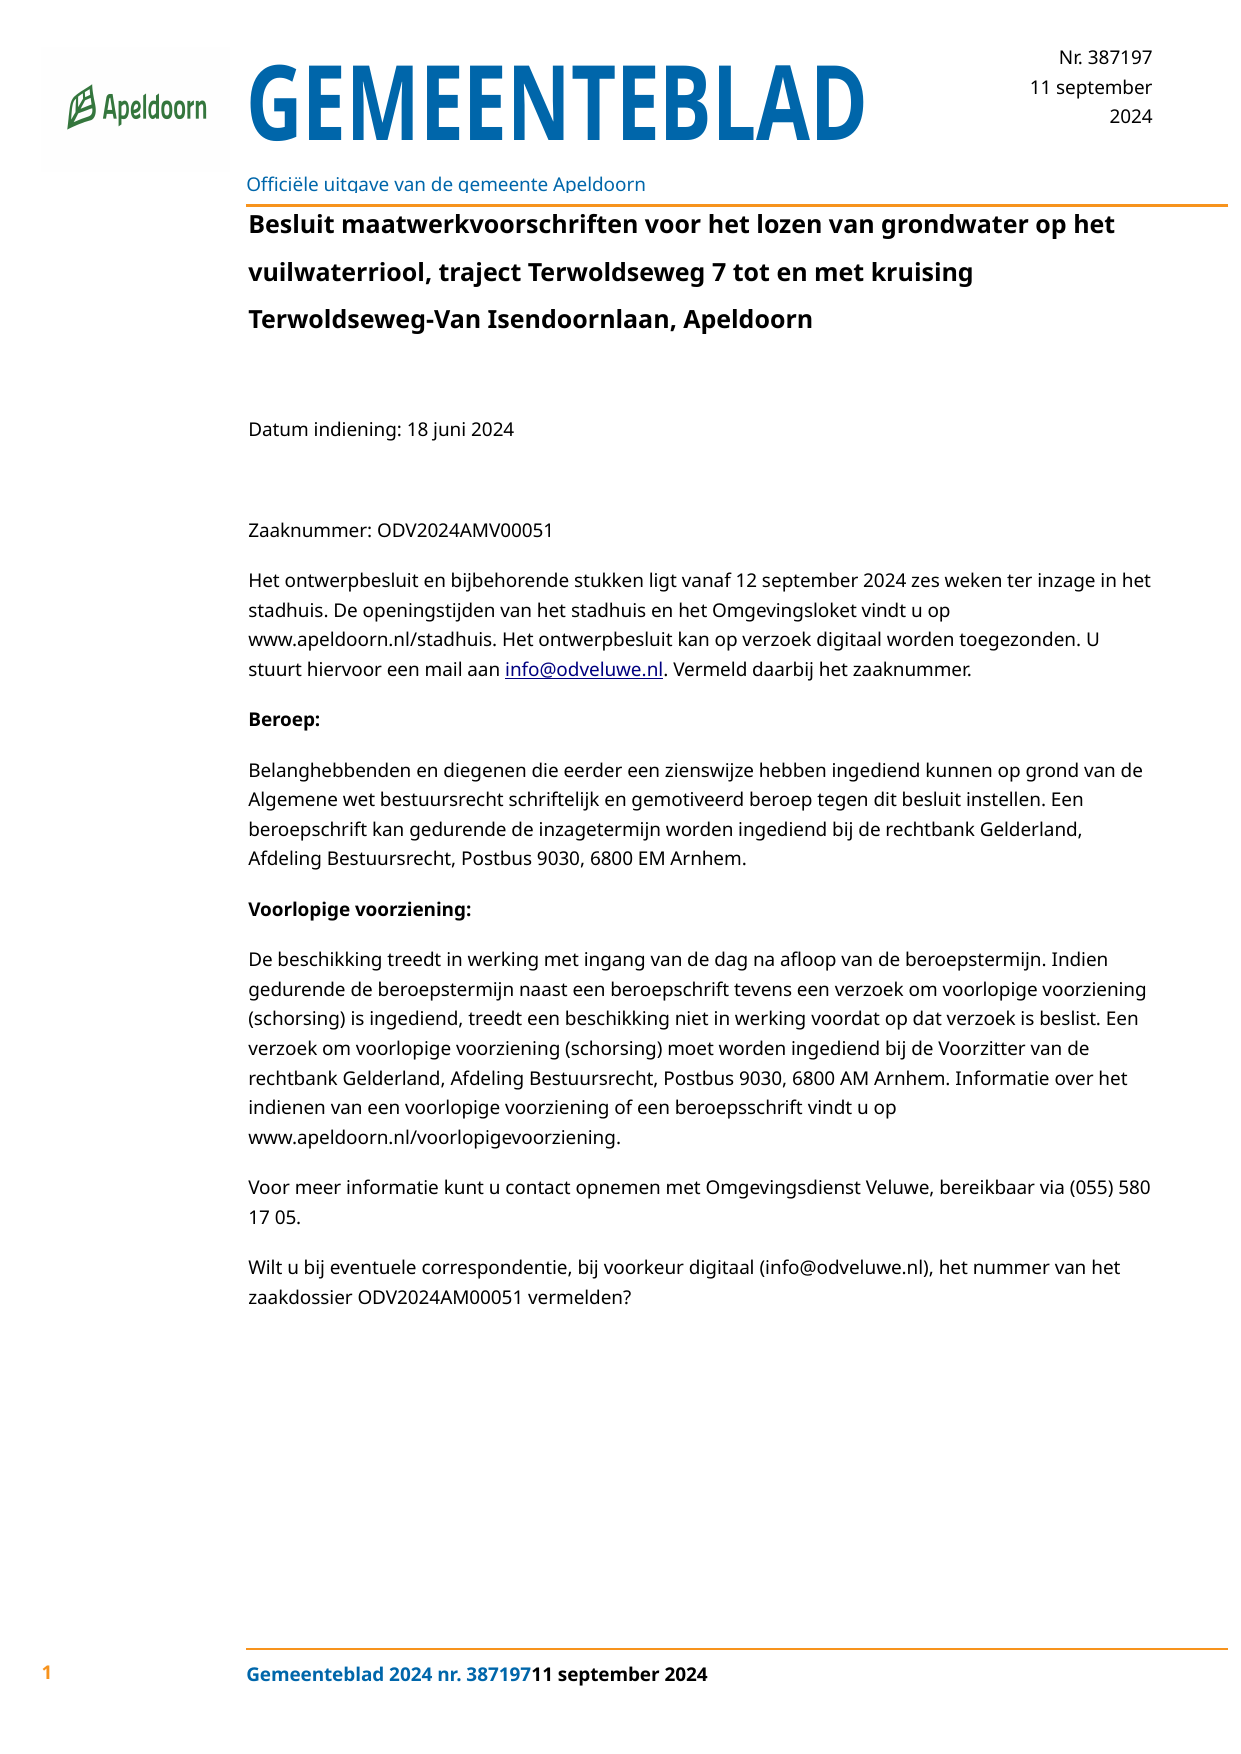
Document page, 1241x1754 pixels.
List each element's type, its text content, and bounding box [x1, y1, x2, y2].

text Voor meer informatie kunt u contact opnemen met Omgevingsdienst Veluwe, bereikbaar via (055) 580 17 05. [248, 1174, 1152, 1229]
text De beschikking treedt in werking met ingang van de dag na afloop van de beroepstermijn. Indien gedurende de beroepstermijn naast een beroepschrift tevens een verzoek om voorlopige voorziening (schorsing) is ingediend, treedt een beschikking niet in werking voordat op dat verzoek is beslist. Een verzoek om voorlopige voorziening (schorsing) moet worden ingediend bij de Voorzitter van de rechtbank Gelderland, Afdeling Bestuursrecht, Postbus 9030, 6800 AM Arnhem. Informatie over het indienen van een voorlopige voorziening of een beroepsschrift vindt u op www.apeldoorn.nl/voorlopigevoorziening. [248, 946, 1152, 1149]
text Beroep: [248, 706, 1152, 732]
text Besluit maatwerkvoorschriften voor het lozen van grondwater op het vuilwaterriool, traject Terwoldseweg 7 tot en met kruising Terwoldseweg-Van Isendoornlaan, Apeldoorn [248, 207, 1152, 336]
text Het ontwerpbesluit en bijbehorende stukken ligt vanaf 12 september 2024 zes weken ter inzage in het stadhuis. De openingstijden van het stadhuis en het Omgevingsloket vindt u op www.apeldoorn.nl/stadhuis. Het ontwerpbesluit kan op verzoek digitaal worden toegezonden. U stuurt hiervoor een mail aan info@odveluwe.nl. Vermeld daarbij het zaaknummer. [248, 567, 1152, 682]
text Datum indiening: 18 juni 2024 [248, 416, 1152, 442]
text Voorlopige voorziening: [248, 896, 1152, 922]
text Zaaknummer: ODV2024AMV00051 [248, 517, 1152, 542]
text Belanghebbenden en diegenen die eerder een zienswijze hebben ingediend kunnen op grond van de Algemene wet bestuursrecht schriftelijk en gemotiveerd beroep tegen dit besluit instellen. Een beroepschrift kan gedurende de inzagetermijn worden ingediend bij de rechtbank Gelderland, Afdeling Bestuursrecht, Postbus 9030, 6800 EM Arnhem. [248, 757, 1152, 871]
text Wilt u bij eventuele correspondentie, bij voorkeur digitaal (info@odveluwe.nl), het nummer van het zaakdossier ODV2024AM00051 vermelden? [248, 1254, 1152, 1309]
picture [41, 47, 231, 172]
